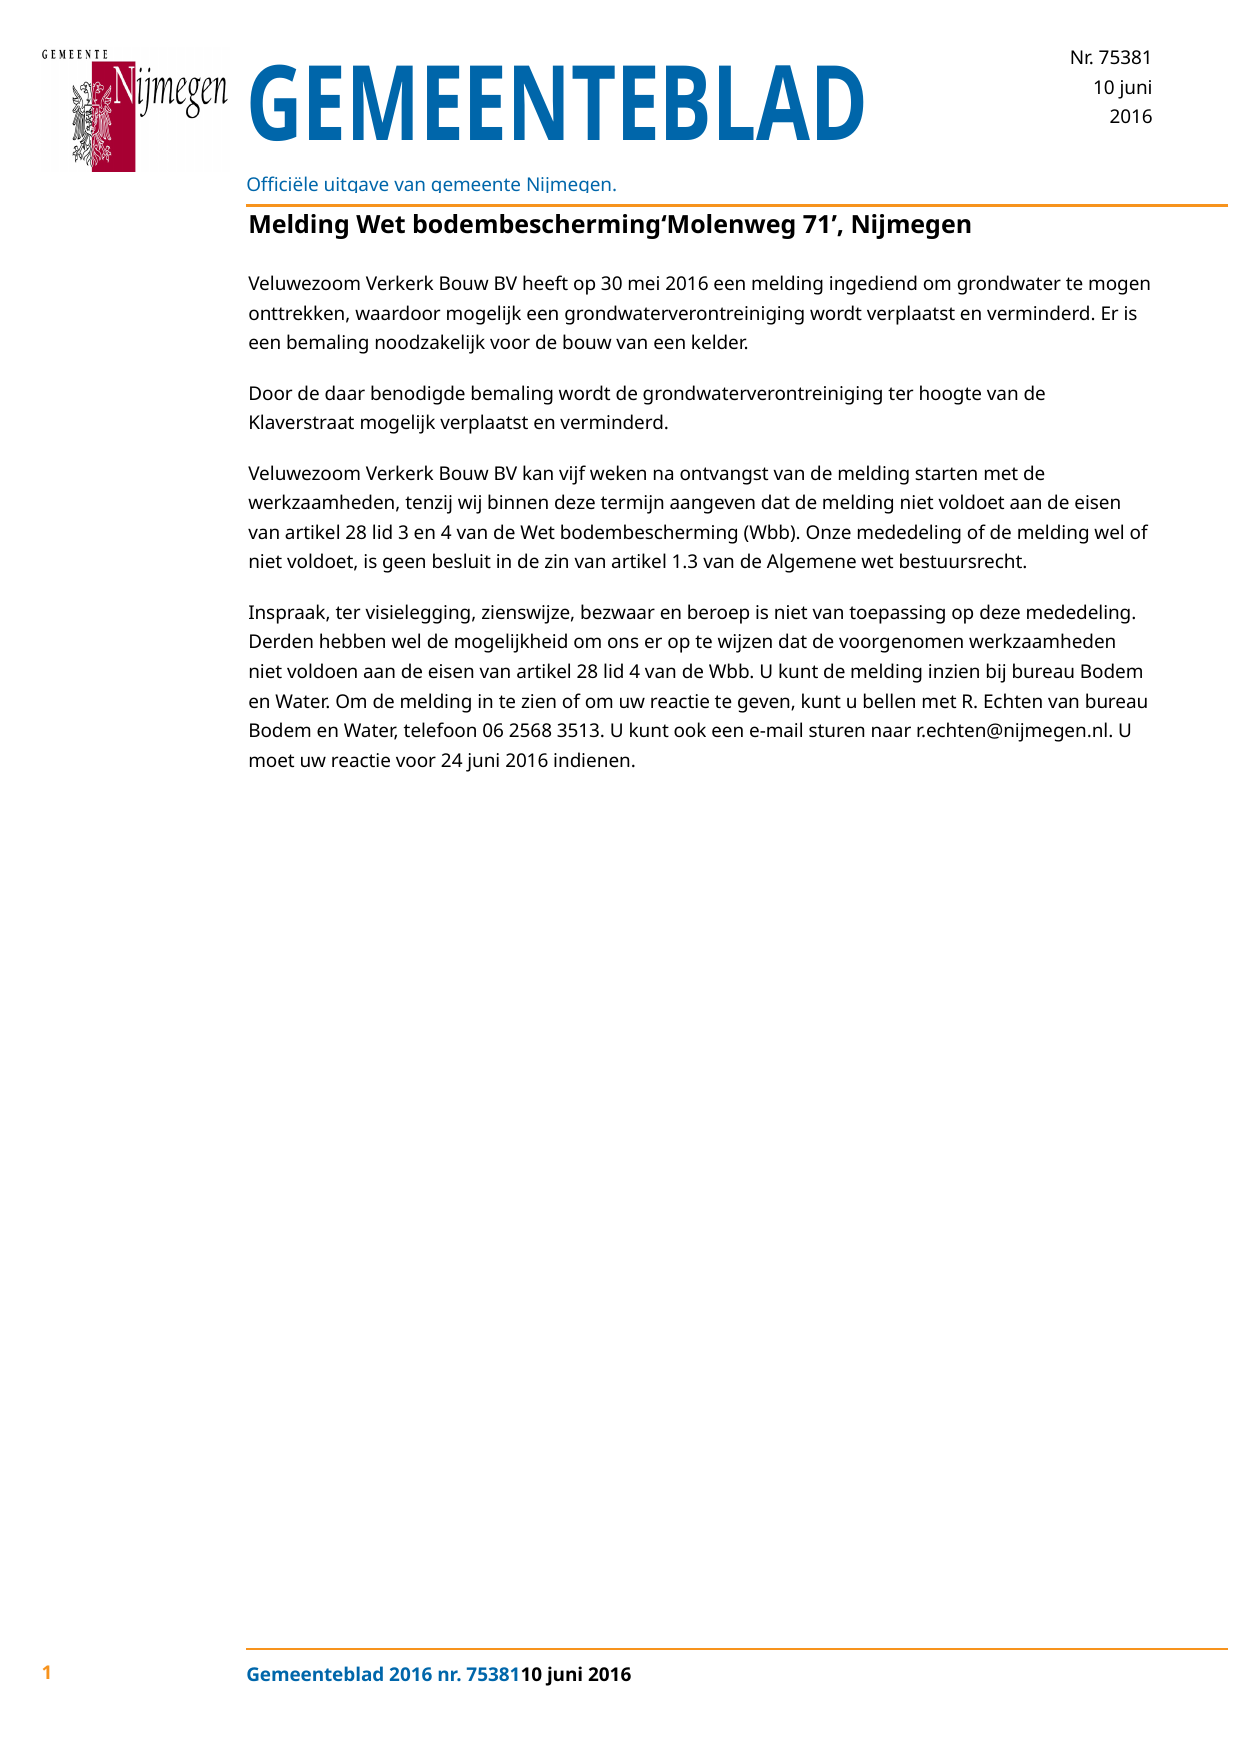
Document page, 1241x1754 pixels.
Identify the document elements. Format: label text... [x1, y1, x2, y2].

text Melding Wet bodembescherming‘Molenweg 71’, Nijmegen [248, 207, 1152, 241]
text Veluwezoom Verkerk Bouw BV kan vijf weken na ontvangst van de melding starten met de werkzaamheden, tenzij wij binnen deze termijn aangeven dat de melding niet voldoet aan de eisen van artikel 28 lid 3 en 4 van de Wet bodembescherming (Wbb). Onze mededeling of de melding wel of niet voldoet, is geen besluit in de zin van artikel 1.3 van de Algemene wet bestuursrecht. [248, 460, 1152, 574]
picture [41, 47, 231, 172]
text Door de daar benodigde bemaling wordt de grondwaterverontreiniging ter hoogte van de Klaverstraat mogelijk verplaatst en verminderd. [248, 380, 1152, 435]
text Veluwezoom Verkerk Bouw BV heeft op 30 mei 2016 een melding ingediend om grondwater te mogen onttrekken, waardoor mogelijk een grondwaterverontreiniging wordt verplaatst en verminderd. Er is een bemaling noodzakelijk voor de bouw van een kelder. [248, 270, 1152, 355]
text Inspraak, ter visielegging, zienswijze, bezwaar en beroep is niet van toepassing op deze mededeling. Derden hebben wel de mogelijkheid om ons er op te wijzen dat de voorgenomen werkzaamheden niet voldoen aan de eisen van artikel 28 lid 4 van de Wbb. U kunt de melding inzien bij bureau Bodem en Water. Om de melding in te zien of om uw reactie te geven, kunt u bellen met R. Echten van bureau Bodem en Water, telefoon 06 2568 3513. U kunt ook een e-mail sturen naar r.echten@nijmegen.nl. U moet uw reactie voor 24 juni 2016 indienen. [248, 599, 1152, 773]
